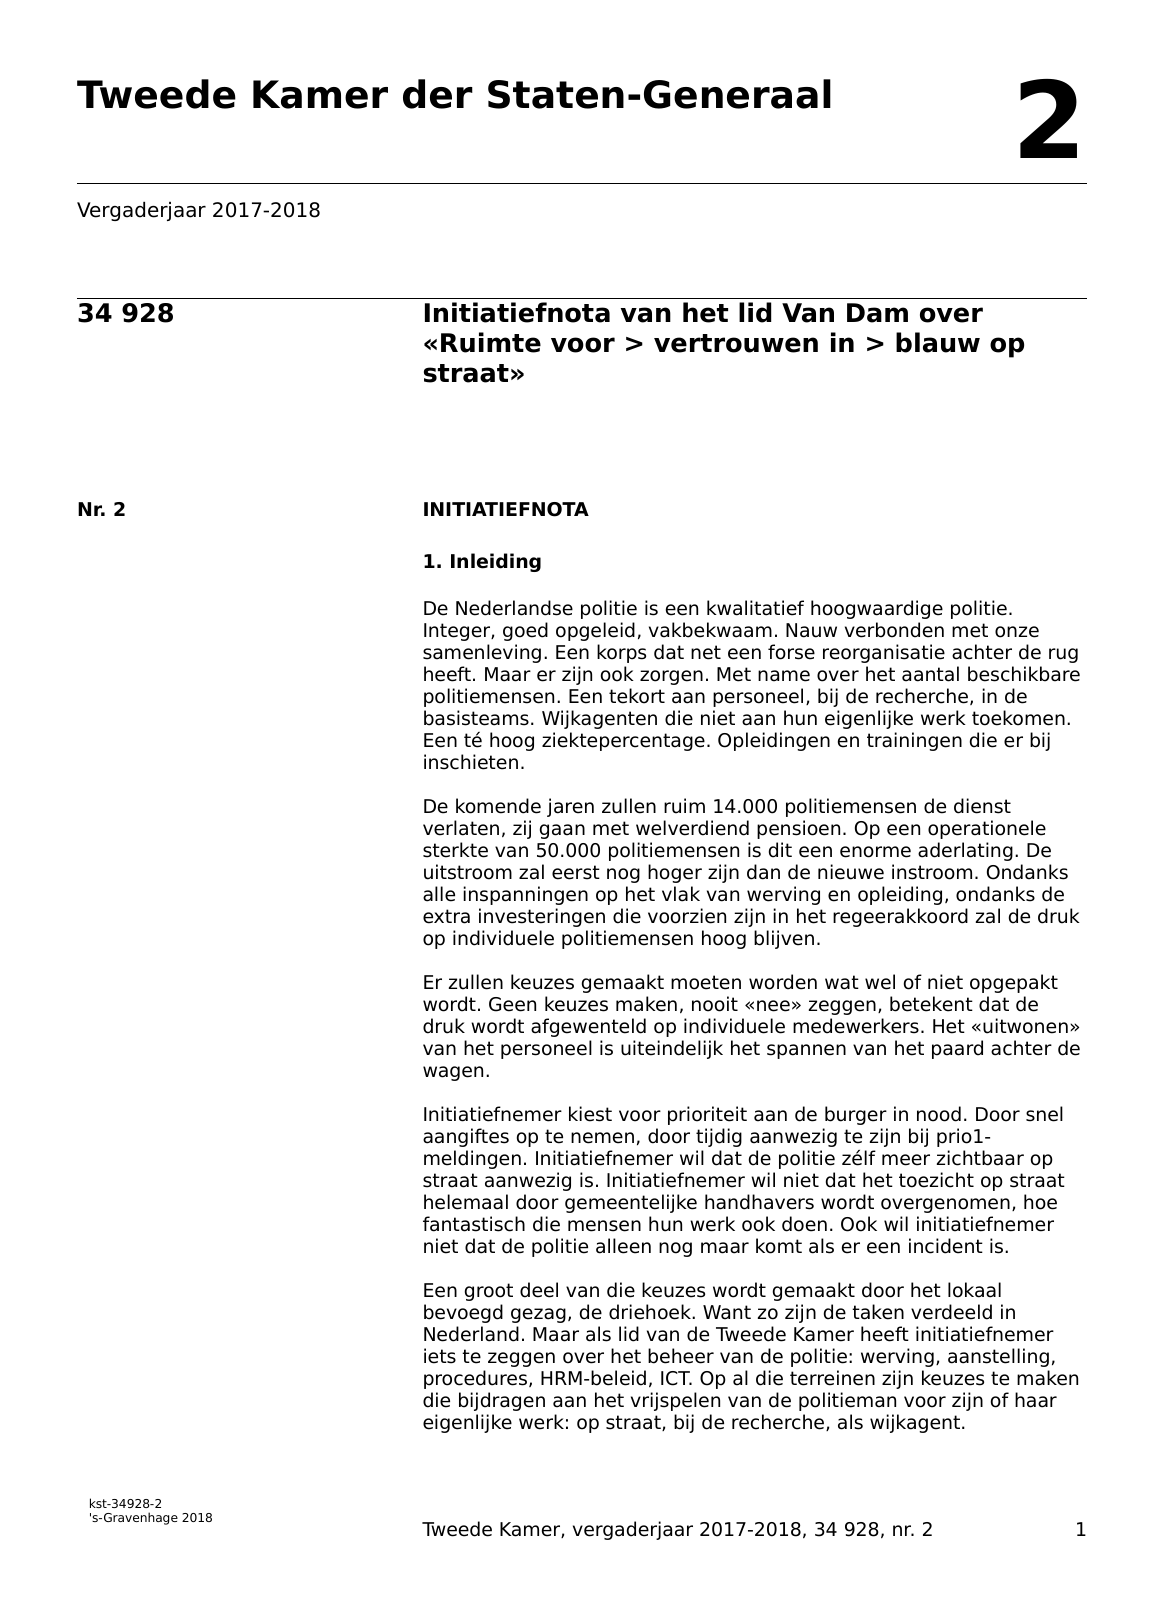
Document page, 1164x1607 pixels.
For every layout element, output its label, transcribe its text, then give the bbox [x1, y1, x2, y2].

text De Nederlandse politie is een kwalitatief hoogwaardige politie. Integer, goed opgeleid, vakbekwaam. Nauw verbonden met onze samenleving. Een korps dat net een forse reorganisatie achter de rug heeft. Maar er zijn ook zorgen. Met name over het aantal beschikbare politiemensen. Een tekort aan personeel, bij de recherche, in de basisteams. Wijkagenten die niet aan hun eigenlijke werk toekomen. Een té hoog ziektepercentage. Opleidingen en trainingen die er bij inschieten. [422, 598, 1087, 774]
subtitle 34 928 Initiatiefnota van het lid Van Dam over «Ruimte voor > vertrouwen in > blauw op straat» [77, 299, 1087, 388]
text kst-34928-2 [88, 1497, 323, 1511]
text Een groot deel van die keuzes wordt gemaakt door het lokaal bevoegd gezag, de driehoek. Want zo zijn de taken verdeeld in Nederland. Maar als lid van de Tweede Kamer heeft initiatiefnemer iets te zeggen over het beheer van de politie: werving, aanstelling, procedures, HRM-beleid, ICT. Op al die terreinen zijn keuzes te maken die bijdragen aan het vrijspelen van de politieman voor zijn of haar eigenlijke werk: op straat, bij de recherche, als wijkagent. [422, 1280, 1087, 1434]
text 's-Gravenhage 2018 [88, 1511, 323, 1525]
table_header 2 [886, 59, 1087, 183]
subtitle 1. Inleiding [422, 551, 1087, 573]
text Initiatiefnemer kiest voor prioriteit aan de burger in nood. Door snel aangiftes op te nemen, door tijdig aanwezig te zijn bij prio1-meldingen. Initiatiefnemer wil dat de politie zélf meer zichtbaar op straat aanwezig is. Initiatiefnemer wil niet dat het toezicht op straat helemaal door gemeentelijke handhavers wordt overgenomen, hoe fantastisch die mensen hun werk ook doen. Ook wil initiatiefnemer niet dat de politie alleen nog maar komt als er een incident is. [422, 1104, 1087, 1258]
table_cell Vergaderjaar 2017-2018 [77, 184, 1087, 298]
text Er zullen keuzes gemaakt moeten worden wat wel of niet opgepakt wordt. Geen keuzes maken, nooit «nee» zeggen, betekent dat de druk wordt afgewenteld op individuele medewerkers. Het «uitwonen» van het personeel is uiteindelijk het spannen van het paard achter de wagen. [422, 972, 1087, 1082]
table_header Tweede Kamer der Staten-Generaal [77, 59, 886, 183]
text De komende jaren zullen ruim 14.000 politiemensen de dienst verlaten, zij gaan met welverdiend pensioen. Op een operationele sterkte van 50.000 politiemensen is dit een enorme aderlating. De uitstroom zal eerst nog hoger zijn dan de nieuwe instroom. Ondanks alle inspanningen op het vlak van werving en opleiding, ondanks de extra investeringen die voorzien zijn in het regeerakkoord zal de druk op individuele politiemensen hoog blijven. [422, 796, 1087, 950]
subtitle Nr. 2 INITIATIEFNOTA [77, 499, 1087, 521]
